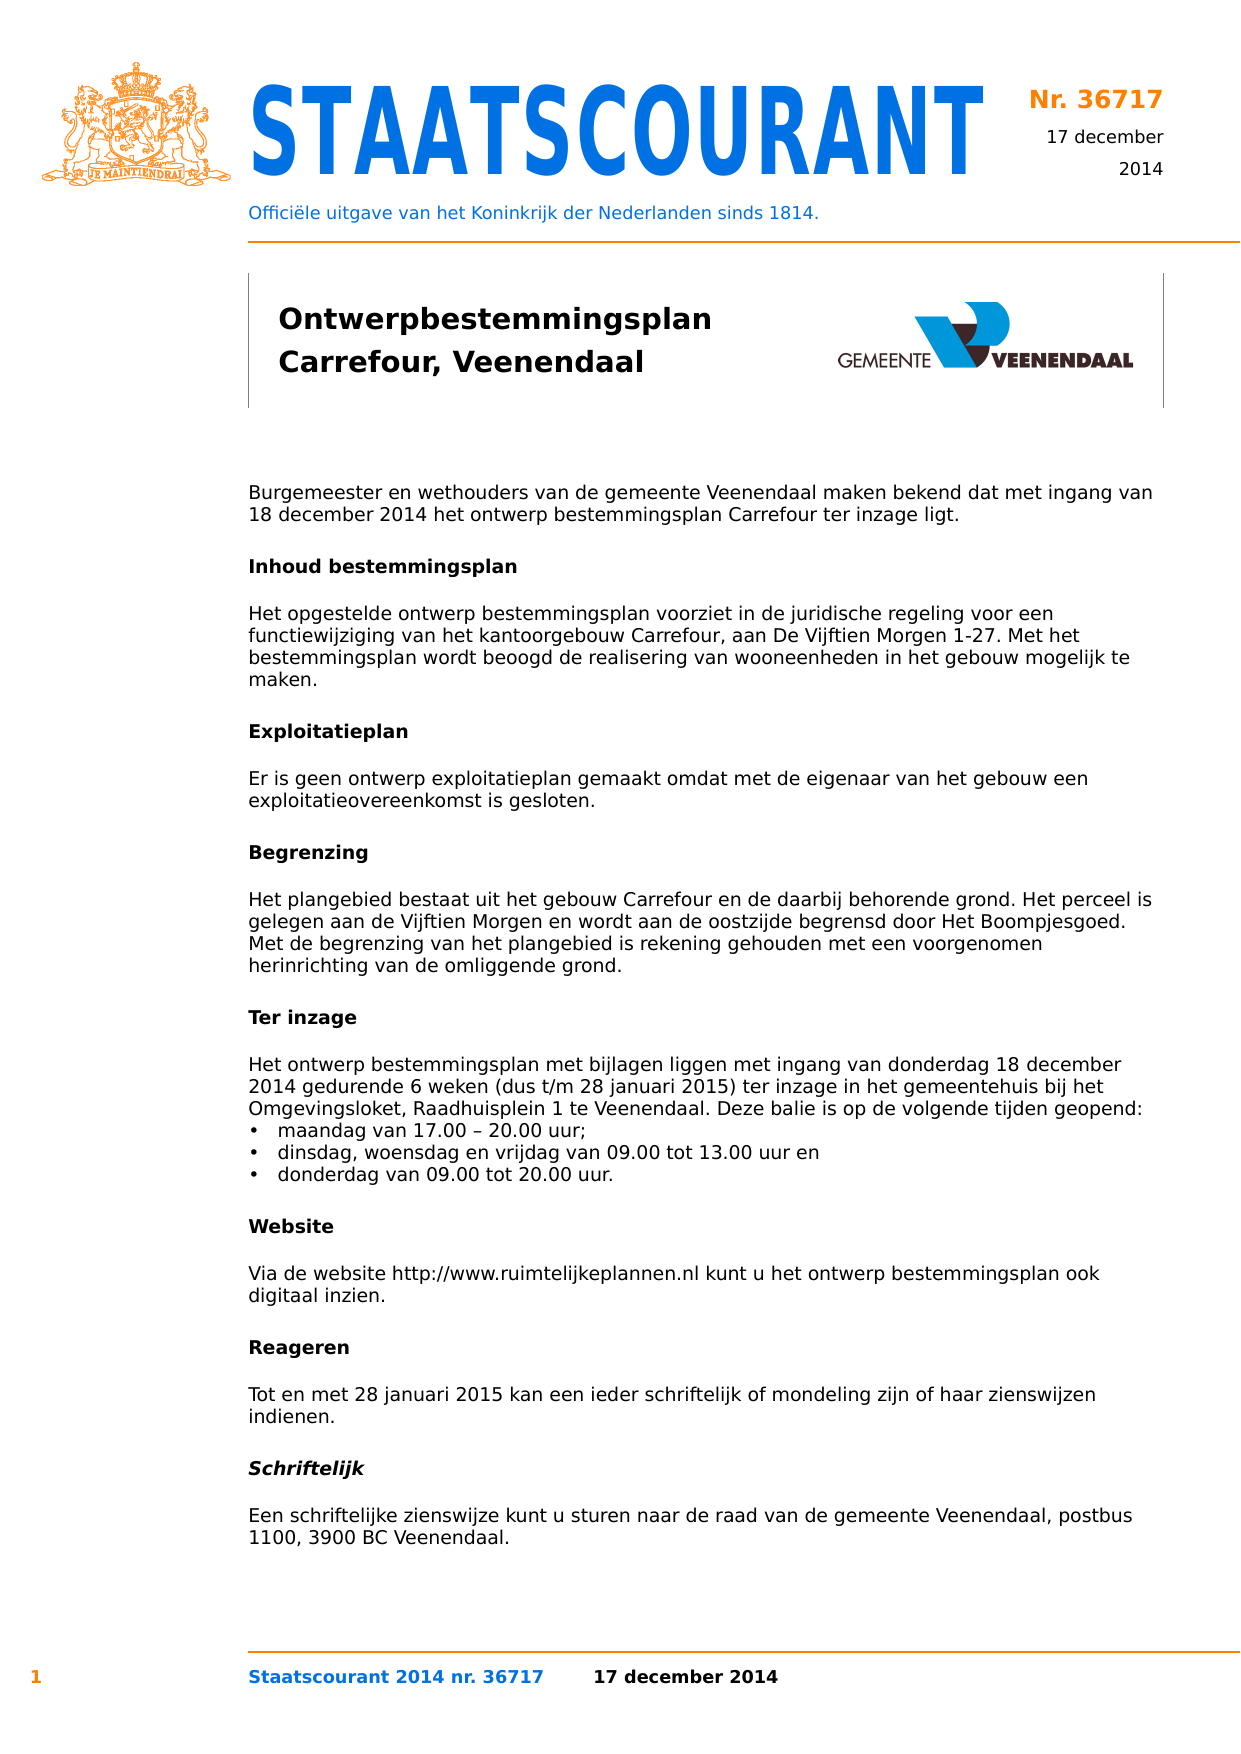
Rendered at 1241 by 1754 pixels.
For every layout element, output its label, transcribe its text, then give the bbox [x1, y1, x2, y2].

table_header STAATSCOURANT [248, 62, 998, 203]
picture [41, 62, 231, 186]
table_cell 17 december [998, 121, 1240, 153]
text Er is geen ontwerp exploitatieplan gemaakt omdat met de eigenaar van het gebouw een exploitatieovereenkomst is gesloten. [248, 768, 1163, 812]
subtitle Exploitatieplan [248, 721, 1163, 743]
table_cell Officiële uitgave van het Koninkrijk der Nederlanden sinds 1814. [248, 203, 1240, 241]
table_cell 2014 [998, 153, 1240, 203]
text Het opgestelde ontwerp bestemmingsplan voorziet in de juridische regeling voor een functiewijziging van het kantoorgebouw Carrefour, aan De Vijftien Morgen 1-27. Met het bestemmingsplan wordt beoogd de realisering van wooneenheden in het gebouw mogelijk te maken. [248, 603, 1163, 691]
text • maandag van 17.00 – 20.00 uur; [248, 1120, 1163, 1142]
text Via de website http://www.ruimtelijkeplannen.nl kunt u het ontwerp bestemmingsplan ook digitaal inzien. [248, 1263, 1163, 1307]
subtitle Website [248, 1216, 1163, 1238]
subtitle Ter inzage [248, 1007, 1163, 1029]
table_header [25, 62, 248, 241]
text • dinsdag, woensdag en vrijdag van 09.00 tot 13.00 uur en [248, 1142, 1163, 1164]
text Burgemeester en wethouders van de gemeente Veenendaal maken bekend dat met ingang van 18 december 2014 het ontwerp bestemmingsplan Carrefour ter inzage ligt. [248, 482, 1163, 526]
text Tot en met 28 januari 2015 kan een ieder schriftelijk of mondeling zijn of haar zienswijzen indienen. [248, 1384, 1163, 1428]
subtitle Begrenzing [248, 842, 1163, 864]
picture [838, 302, 1134, 368]
text Het ontwerp bestemmingsplan met bijlagen liggen met ingang van donderdag 18 december 2014 gedurende 6 weken (dus t/m 28 januari 2015) ter inzage in het gemeentehuis bij het Omgevingsloket, Raadhuisplein 1 te Veenendaal. Deze balie is op de volgende tijden geopend: [248, 1054, 1163, 1120]
subtitle Schriftelijk [248, 1458, 1163, 1480]
subtitle Reageren [248, 1337, 1163, 1359]
table_header Nr. 36717 [998, 62, 1240, 121]
text Het plangebied bestaat uit het gebouw Carrefour en de daarbij behorende grond. Het perceel is gelegen aan de Vijftien Morgen en wordt aan de oostzijde begrensd door Het Boompjesgoed. Met de begrenzing van het plangebied is rekening gehouden met een voorgenomen herinrichting van de omliggende grond. [248, 889, 1163, 977]
text Een schriftelijke zienswijze kunt u sturen naar de raad van de gemeente Veenendaal, postbus 1100, 3900 BC Veenendaal. [248, 1505, 1163, 1549]
text • donderdag van 09.00 tot 20.00 uur. [248, 1164, 1163, 1186]
subtitle Ontwerpbestemmingsplan Carrefour, Veenendaal [249, 273, 1163, 408]
subtitle Inhoud bestemmingsplan [248, 556, 1163, 578]
